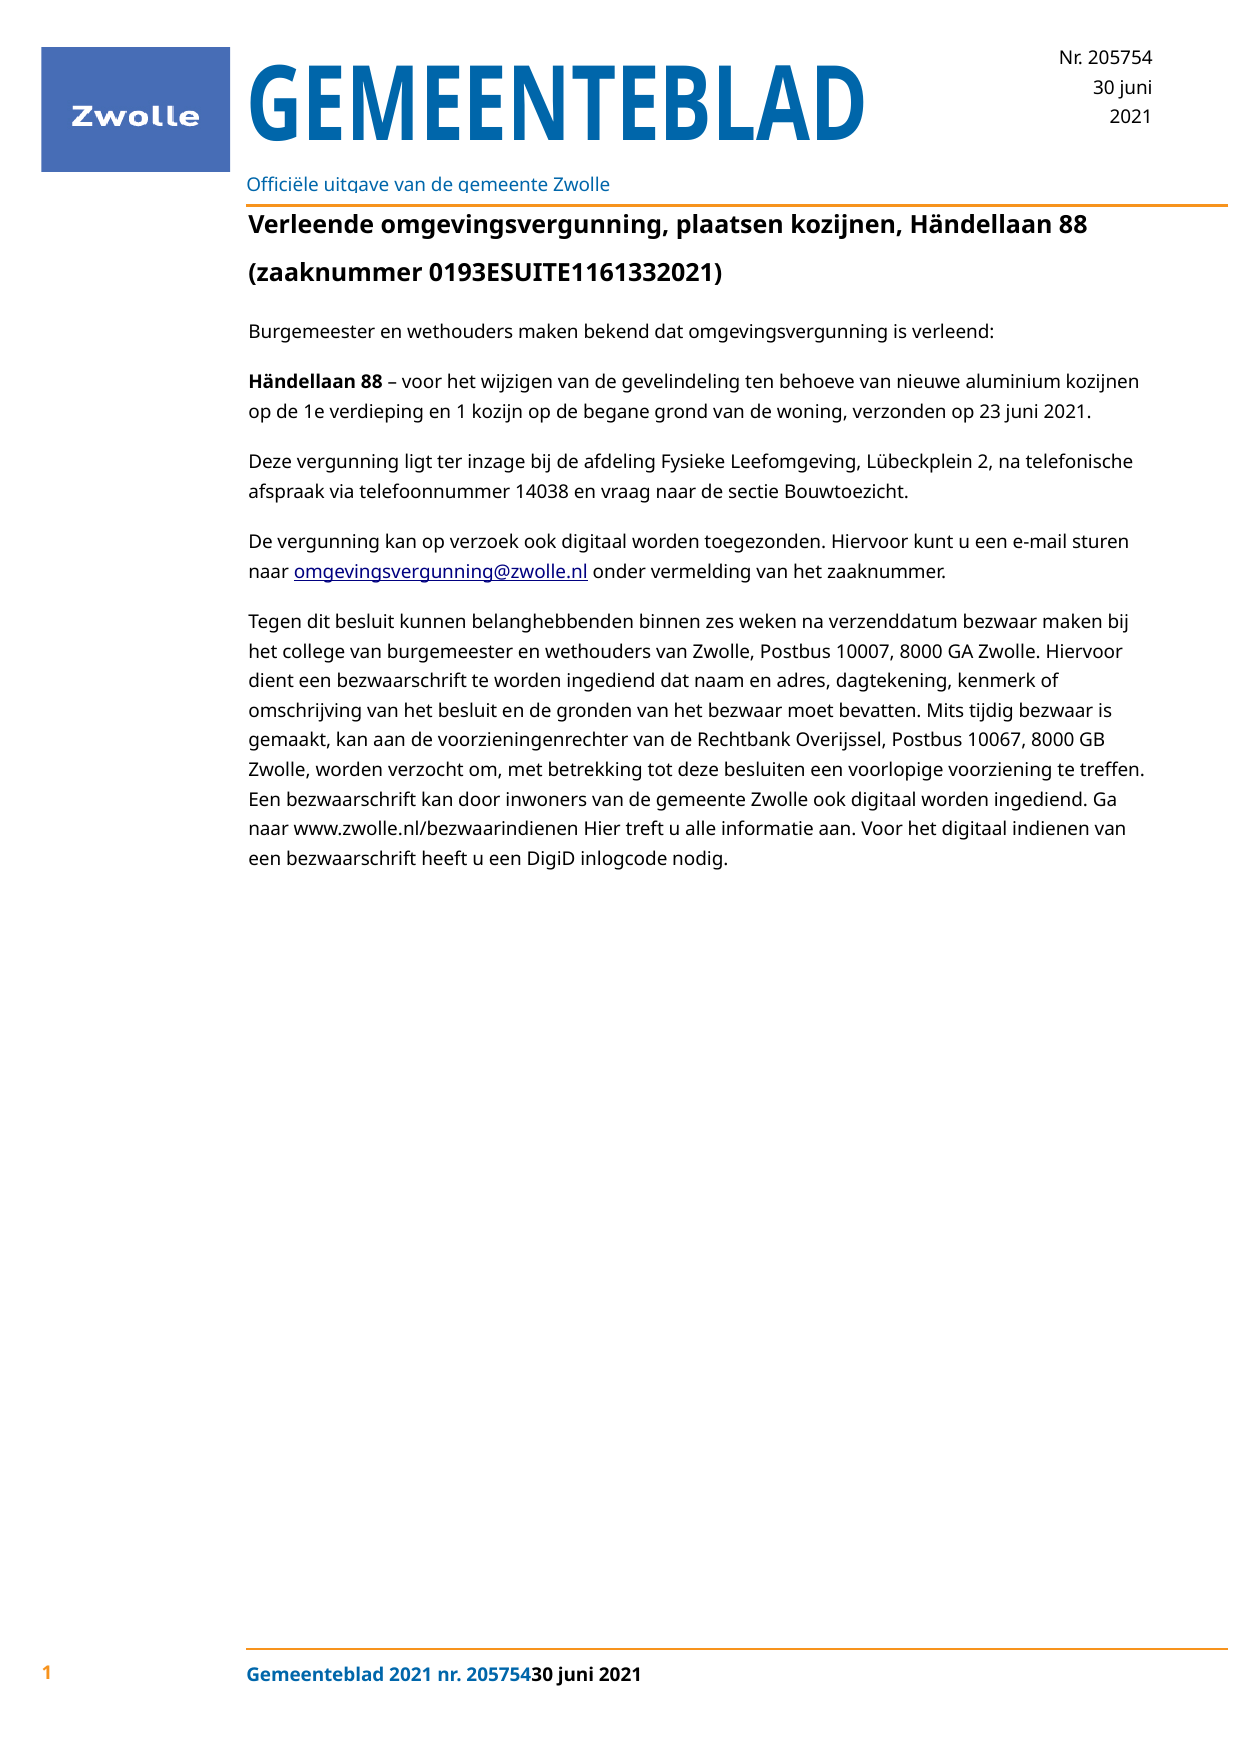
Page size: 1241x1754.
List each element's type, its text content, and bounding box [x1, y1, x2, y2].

text De vergunning kan op verzoek ook digitaal worden toegezonden. Hiervoor kunt u een e-mail sturen naar omgevingsvergunning@zwolle.nl onder vermelding van het zaaknummer. [248, 528, 1152, 584]
picture [41, 47, 231, 172]
text Tegen dit besluit kunnen belanghebbenden binnen zes weken na verzenddatum bezwaar maken bij het college van burgemeester en wethouders van Zwolle, Postbus 10007, 8000 GA Zwolle. Hiervoor dient een bezwaarschrift te worden ingediend dat naam en adres, dagtekening, kenmerk of omschrijving van het besluit en de gronden van het bezwaar moet bevatten. Mits tijdig bezwaar is gemaakt, kan aan de voorzieningenrechter van de Rechtbank Overijssel, Postbus 10067, 8000 GB Zwolle, worden verzocht om, met betrekking tot deze besluiten een voorlopige voorziening te treffen. Een bezwaarschrift kan door inwoners van de gemeente Zwolle ook digitaal worden ingediend. Ga naar www.zwolle.nl/bezwaarindienen Hier treft u alle informatie aan. Voor het digitaal indienen van een bezwaarschrift heeft u een DigiD inlogcode nodig. [248, 608, 1152, 871]
text Burgemeester en wethouders maken bekend dat omgevingsvergunning is verleend: [248, 318, 1152, 344]
text Händellaan 88 – voor het wijzigen van de gevelindeling ten behoeve van nieuwe aluminium kozijnen op de 1e verdieping en 1 kozijn op de begane grond van de woning, verzonden op 23 juni 2021. [248, 368, 1152, 424]
text Verleende omgevingsvergunning, plaatsen kozijnen, Händellaan 88 (zaaknummer 0193ESUITE1161332021) [248, 207, 1152, 288]
text Deze vergunning ligt ter inzage bij de afdeling Fysieke Leefomgeving, Lübeckplein 2, na telefonische afspraak via telefoonnummer 14038 en vraag naar de sectie Bouwtoezicht. [248, 448, 1152, 504]
